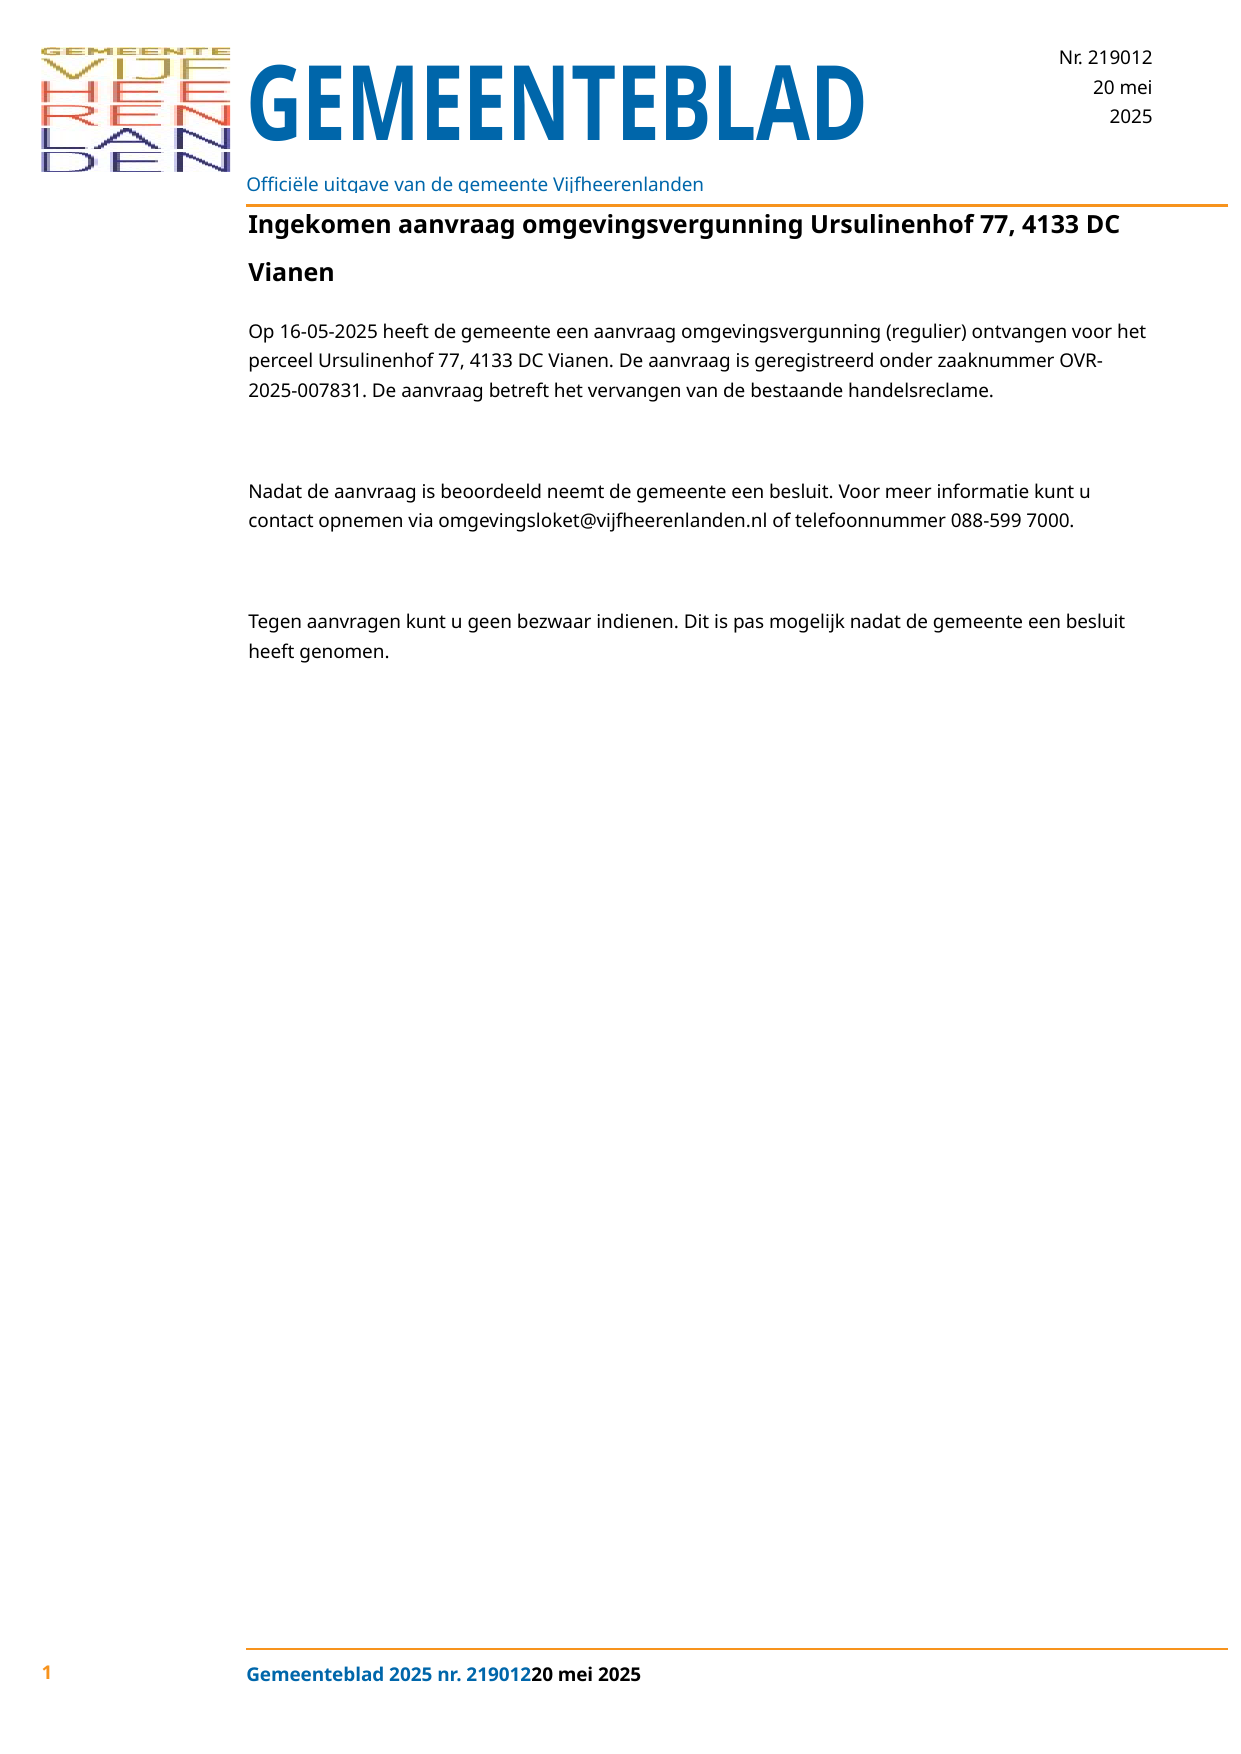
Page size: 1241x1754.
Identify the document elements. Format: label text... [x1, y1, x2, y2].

text Ingekomen aanvraag omgevingsvergunning Ursulinenhof 77, 4133 DC Vianen [248, 207, 1152, 288]
picture [41, 47, 231, 172]
text Op 16-05-2025 heeft de gemeente een aanvraag omgevingsvergunning (regulier) ontvangen voor het perceel Ursulinenhof 77, 4133 DC Vianen. De aanvraag is geregistreerd onder zaaknummer OVR-2025-007831. De aanvraag betreft het vervangen van de bestaande handelsreclame. [248, 318, 1152, 403]
text Nadat de aanvraag is beoordeeld neemt de gemeente een besluit. Voor meer informatie kunt u contact opnemen via omgevingsloket@vijfheerenlanden.nl of telefoonnummer 088-599 7000. [248, 478, 1152, 533]
text Tegen aanvragen kunt u geen bezwaar indienen. Dit is pas mogelijk nadat de gemeente een besluit heeft genomen. [248, 608, 1152, 664]
